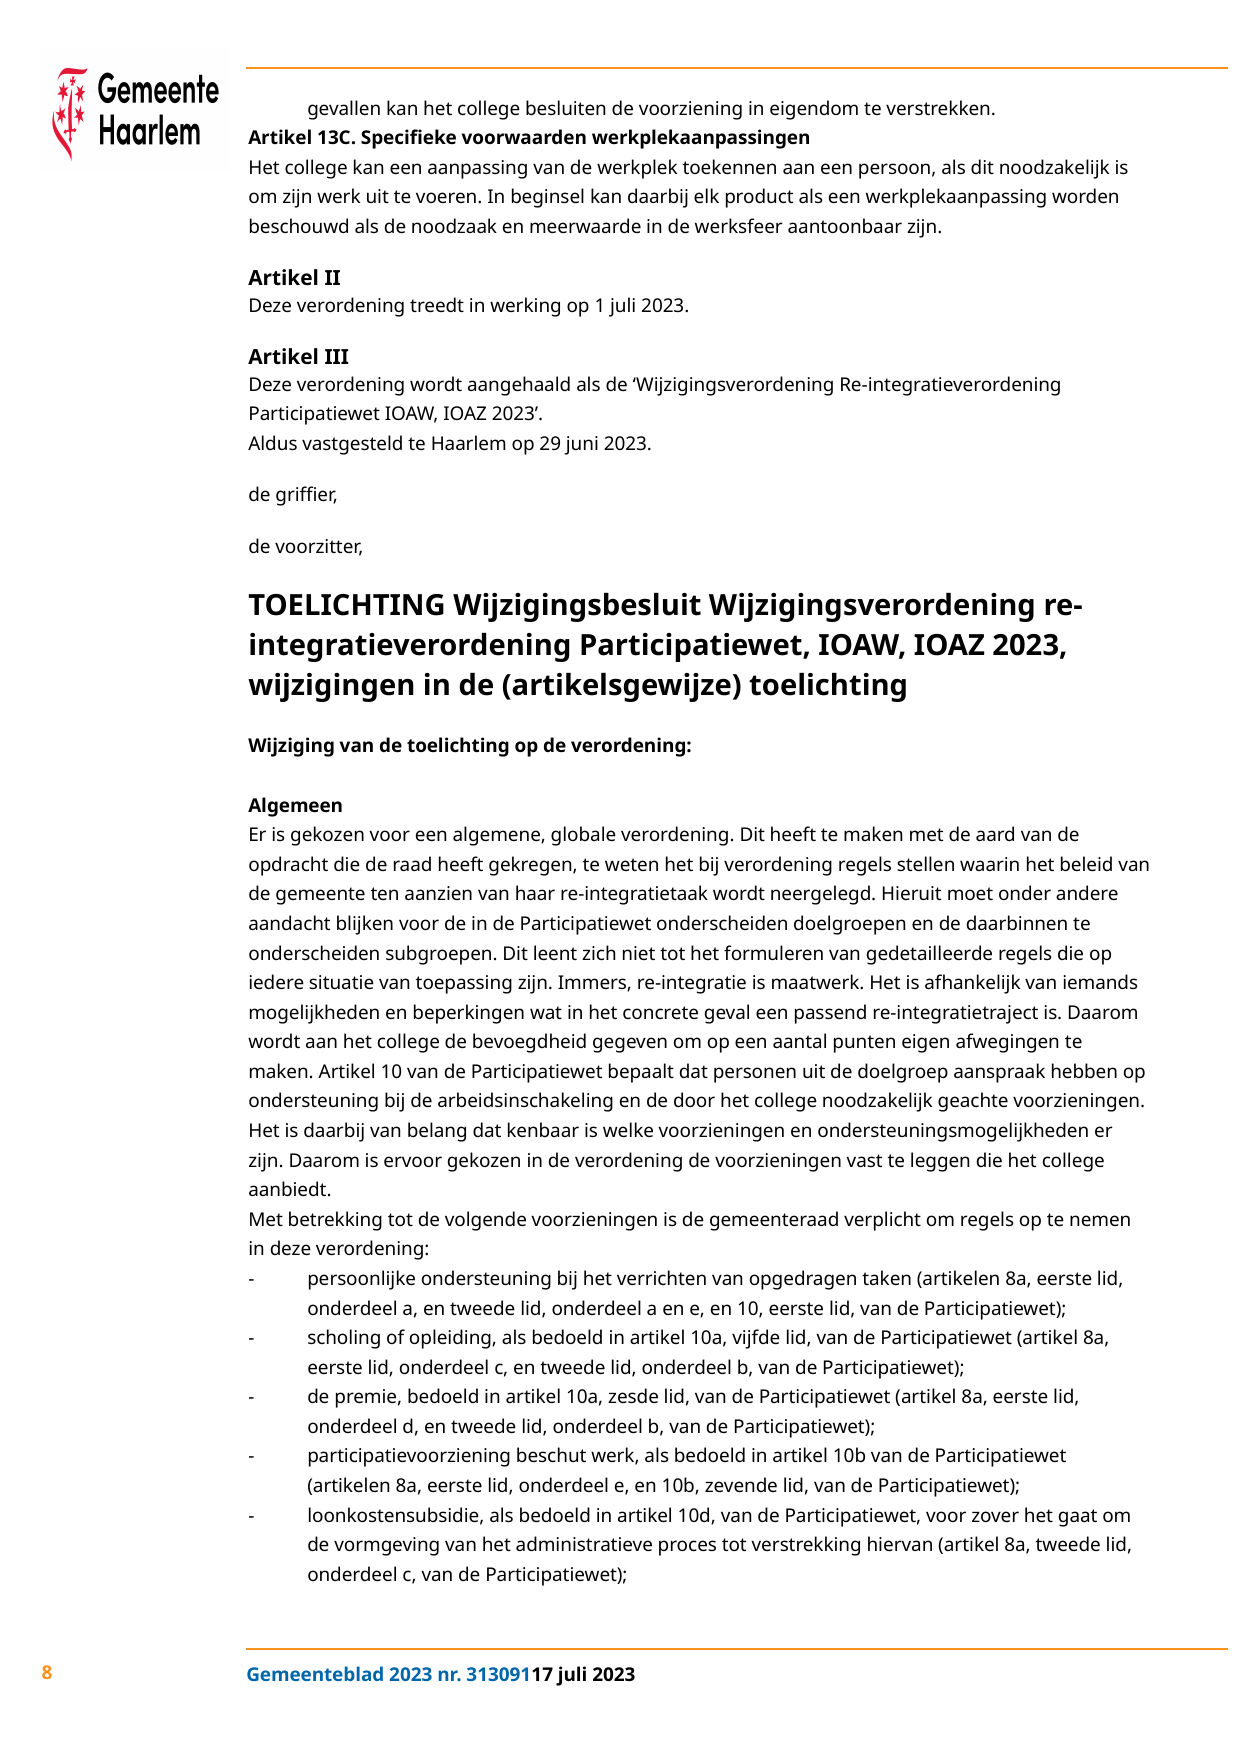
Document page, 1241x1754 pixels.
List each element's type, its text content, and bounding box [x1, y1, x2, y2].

text Met betrekking tot de volgende voorzieningen is de gemeenteraad verplicht om regels op te nemen in deze verordening: [248, 1206, 1152, 1261]
list persoonlijke ondersteuning bij het verrichten van opgedragen taken (artikelen 8a, eerste lid, onderdeel a, en tweede lid, onderdeel a en e, en 10, eerste lid, van de Participatiewet); [248, 1265, 1152, 1320]
list gevallen kan het college besluiten de voorziening in eigendom te verstrekken. [248, 95, 1152, 121]
list participatievoorziening beschut werk, als bedoeld in artikel 10b van de Participatiewet (artikelen 8a, eerste lid, onderdeel e, en 10b, zevende lid, van de Participatiewet); [248, 1443, 1152, 1498]
list scholing of opleiding, als bedoeld in artikel 10a, vijfde lid, van de Participatiewet (artikel 8a, eerste lid, onderdeel c, en tweede lid, onderdeel b, van de Participatiewet); [248, 1324, 1152, 1379]
text Wijziging van de toelichting op de verordening: [248, 733, 1152, 758]
text Er is gekozen voor een algemene, globale verordening. Dit heeft te maken met de aard van de opdracht die de raad heeft gekregen, te weten het bij verordening regels stellen waarin het beleid van de gemeente ten aanzien van haar re-integratietaak wordt neergelegd. Hieruit moet onder andere aandacht blijken voor de in de Participatiewet onderscheiden doelgroepen en de daarbinnen te onderscheiden subgroepen. Dit leent zich niet tot het formuleren van gedetailleerde regels die op iedere situatie van toepassing zijn. Immers, re-integratie is maatwerk. Het is afhankelijk van iemands mogelijkheden en beperkingen wat in het concrete geval een passend re-integratietraject is. Daarom wordt aan het college de bevoegdheid gegeven om op een aantal punten eigen afwegingen te maken. Artikel 10 van de Participatiewet bepaalt dat personen uit de doelgroep aanspraak hebben op ondersteuning bij de arbeidsinschakeling en de door het college noodzakelijk geachte voorzieningen. Het is daarbij van belang dat kenbaar is welke voorzieningen en ondersteuningsmogelijkheden er zijn. Daarom is ervoor gekozen in de verordening de voorzieningen vast te leggen die het college aanbiedt. [248, 821, 1152, 1202]
text de griffier, [248, 481, 1152, 507]
text Aldus vastgesteld te Haarlem op 29 juni 2023. [248, 430, 1152, 456]
text Deze verordening treedt in werking op 1 juli 2023. [248, 292, 1152, 318]
text Artikel II [248, 263, 1152, 292]
list de premie, bedoeld in artikel 10a, zesde lid, van de Participatiewet (artikel 8a, eerste lid, onderdeel d, en tweede lid, onderdeel b, van de Participatiewet); [248, 1383, 1152, 1439]
text Artikel III [248, 342, 1152, 371]
text de voorzitter, [248, 533, 1152, 559]
picture [41, 47, 231, 172]
text TOELICHTING Wijzigingsbesluit Wijzigingsverordening re-integratieverordening Participatiewet, IOAW, IOAZ 2023, wijzigingen in de (artikelsgewijze) toelichting [248, 584, 1152, 703]
list loonkostensubsidie, als bedoeld in artikel 10d, van de Participatiewet, voor zover het gaat om de vormgeving van het administratieve proces tot verstrekking hiervan (artikel 8a, tweede lid, onderdeel c, van de Participatiewet); [248, 1502, 1152, 1587]
text Algemeen [248, 792, 1152, 817]
text Artikel 13C. Specifieke voorwaarden werkplekaanpassingen [248, 124, 1152, 150]
text Het college kan een aanpassing van de werkplek toekennen aan een persoon, als dit noodzakelijk is om zijn werk uit te voeren. In beginsel kan daarbij elk product als een werkplekaanpassing worden beschouwd als de noodzaak en meerwaarde in de werksfeer aantoonbaar zijn. [248, 154, 1152, 239]
text Deze verordening wordt aangehaald als de ‘Wijzigingsverordening Re-integratieverordening Participatiewet IOAW, IOAZ 2023’. [248, 371, 1152, 426]
